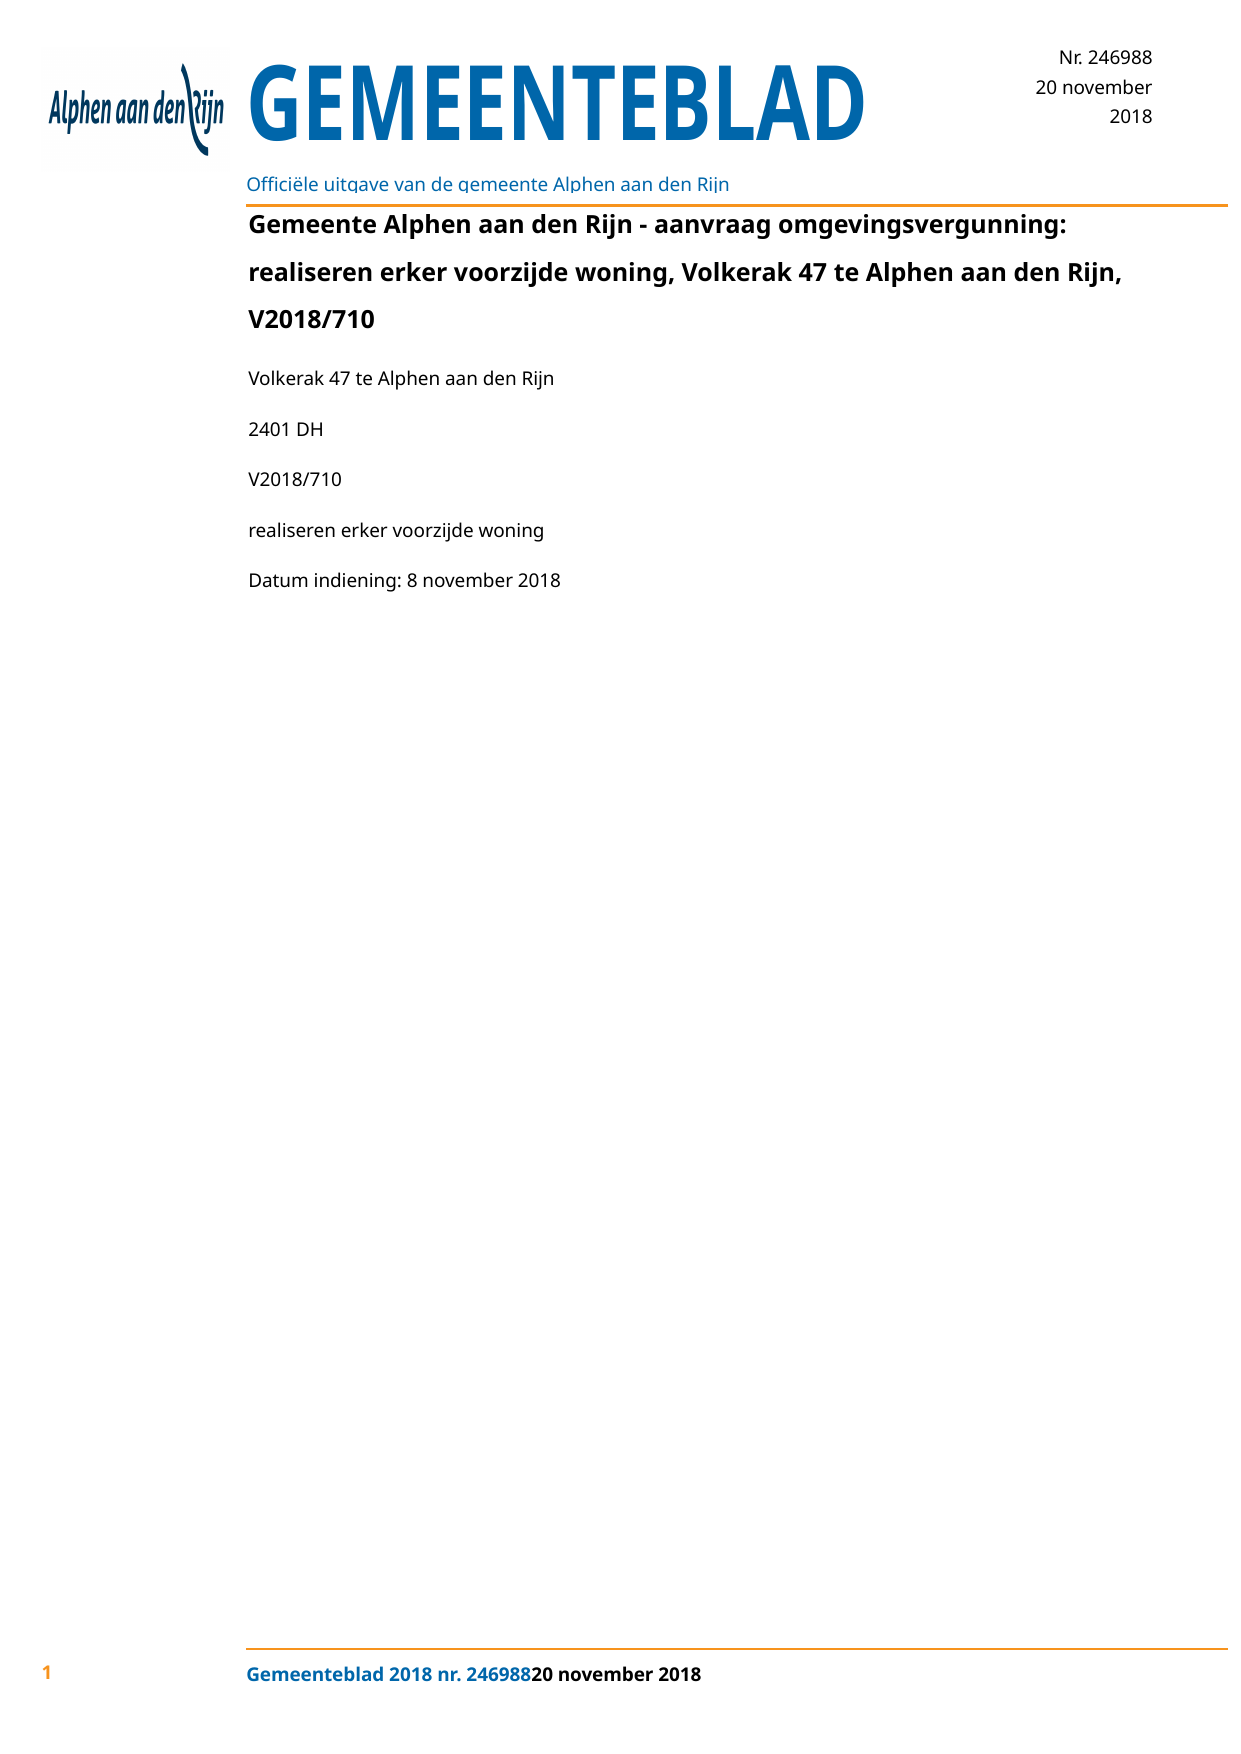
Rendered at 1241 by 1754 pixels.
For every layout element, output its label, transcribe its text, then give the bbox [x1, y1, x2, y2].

text V2018/710 [248, 466, 1152, 492]
text 2401 DH [248, 416, 1152, 442]
text Gemeente Alphen aan den Rijn - aanvraag omgevingsvergunning: realiseren erker voorzijde woning, Volkerak 47 te Alphen aan den Rijn, V2018/710 [248, 207, 1152, 336]
text realiseren erker voorzijde woning [248, 517, 1152, 542]
text Volkerak 47 te Alphen aan den Rijn [248, 366, 1152, 391]
picture [41, 47, 231, 172]
text Datum indiening: 8 november 2018 [248, 567, 1152, 593]
